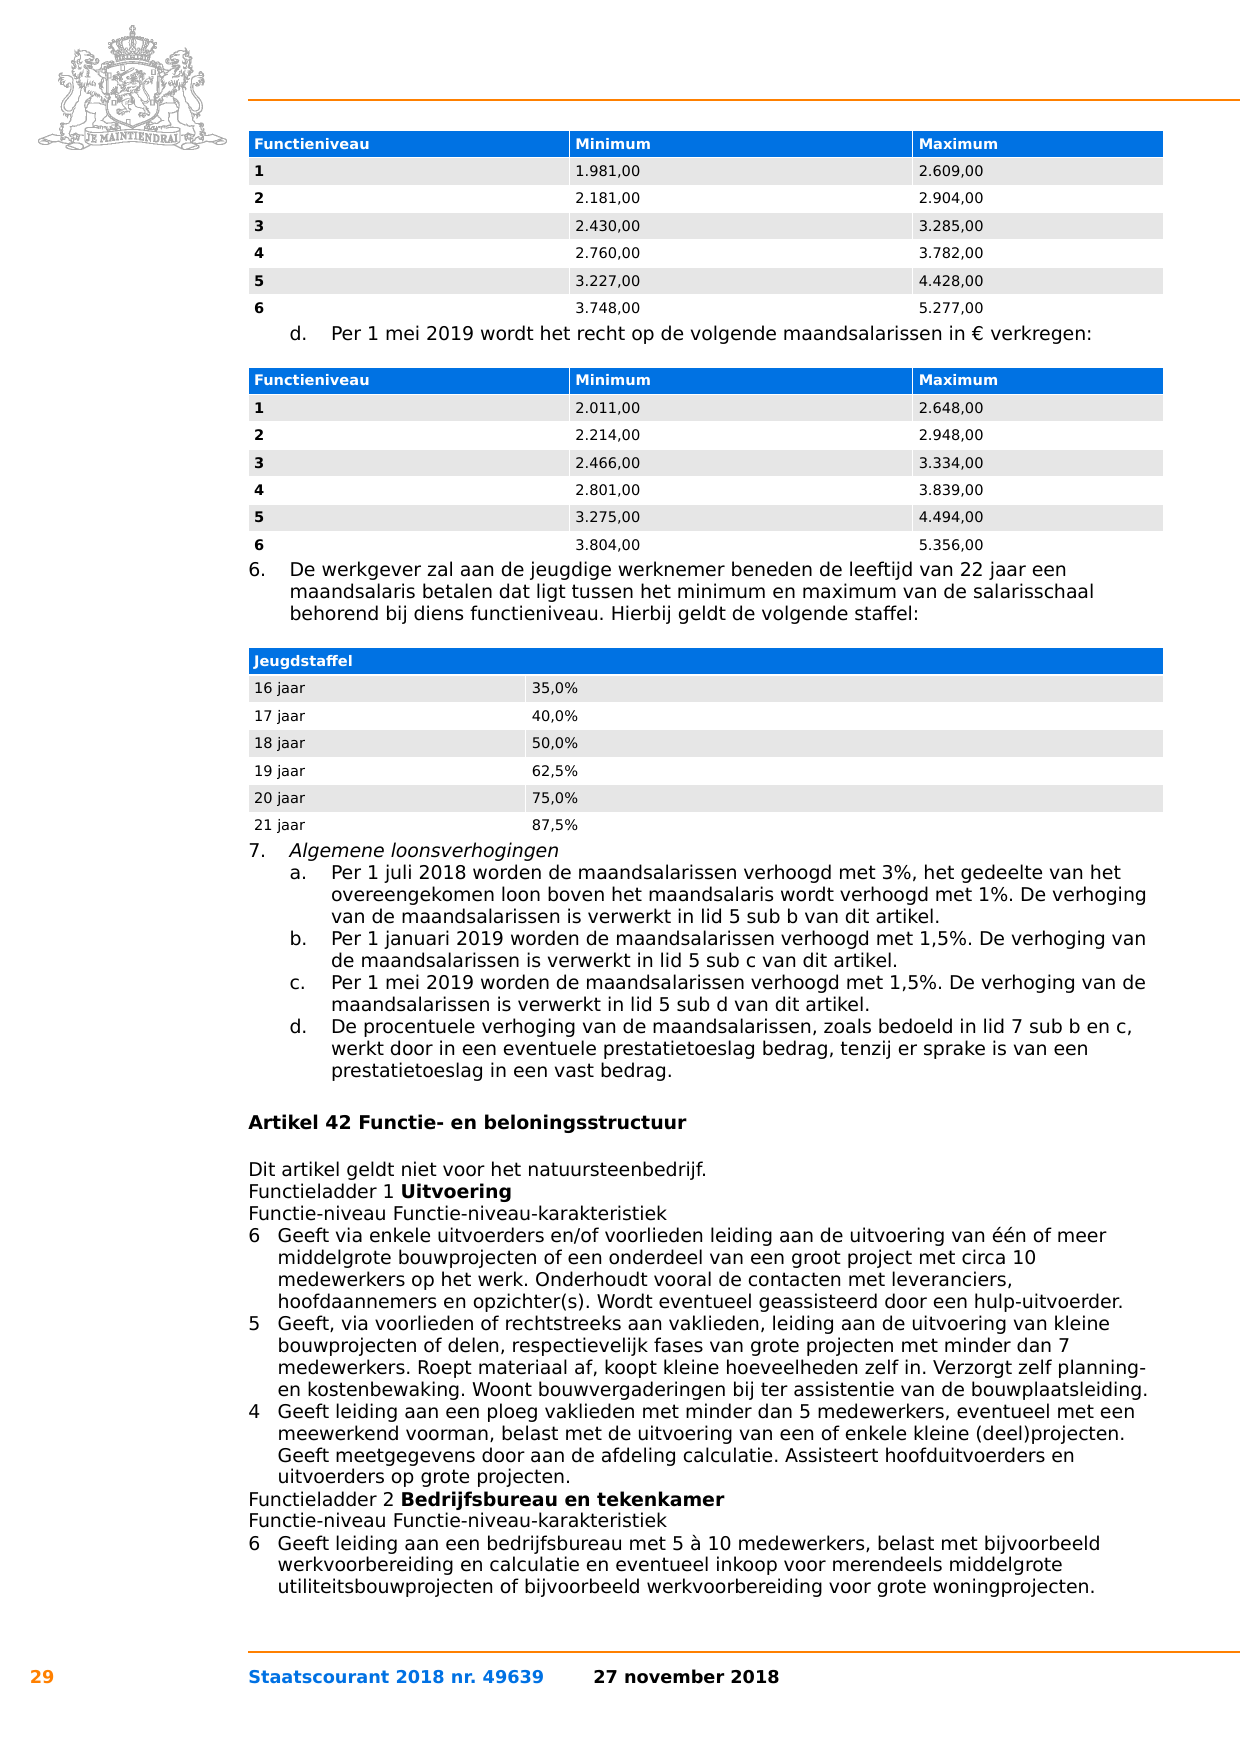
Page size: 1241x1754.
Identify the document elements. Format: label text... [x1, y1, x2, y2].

subtitle Artikel 42 Functie- en beloningsstructuur [248, 1112, 1163, 1134]
text d. De procentuele verhoging van de maandsalarissen, zoals bedoeld in lid 7 sub b en c, werkt door in een eventuele prestatietoeslag bedrag, tenzij er sprake is van een prestatietoeslag in een vast bedrag. [289, 1016, 1163, 1082]
table_header Functieniveau [249, 131, 569, 157]
table_cell 2 [249, 186, 569, 212]
table_cell 2.904,00 [913, 186, 1163, 212]
table_cell 18 jaar [249, 730, 525, 757]
table_cell 2 [249, 423, 569, 449]
text 6 Geeft leiding aan een bedrijfsbureau met 5 à 10 medewerkers, belast met bijvoorbeeld werkvoorbereiding en calculatie en eventueel inkoop voor merendeels middelgrote utiliteitsbouwprojecten of bijvoorbeeld werkvoorbereiding voor grote woningprojecten. [248, 1532, 1163, 1598]
table_header Functieniveau [249, 368, 569, 394]
table_header Jeugdstaffel [249, 648, 1163, 674]
picture [38, 25, 227, 150]
table_cell 20 jaar [249, 785, 525, 812]
table_cell 62,5% [526, 758, 1163, 784]
table_header Maximum [913, 131, 1163, 157]
table_cell 2.801,00 [570, 477, 912, 503]
text 7. Algemene loonsverhogingen [248, 840, 1163, 862]
table_cell 4 [249, 241, 569, 267]
table_cell 2.948,00 [913, 423, 1163, 449]
text a. Per 1 juli 2018 worden de maandsalarissen verhoogd met 3%, het gedeelte van het overeengekomen loon boven het maandsalaris wordt verhoogd met 1%. De verhoging van de maandsalarissen is verwerkt in lid 5 sub b van dit artikel. [289, 862, 1163, 928]
table_cell 3.334,00 [913, 450, 1163, 476]
table_cell 3.804,00 [570, 532, 912, 558]
text Functieladder 1 Uitvoering [248, 1181, 1163, 1203]
table_cell 3.275,00 [570, 505, 912, 531]
table_cell 16 jaar [249, 676, 525, 702]
table_cell 4 [249, 477, 569, 503]
table_cell 2.466,00 [570, 450, 912, 476]
table_header Maximum [913, 368, 1163, 394]
table_cell 2.648,00 [913, 395, 1163, 421]
text c. Per 1 mei 2019 worden de maandsalarissen verhoogd met 1,5%. De verhoging van de maandsalarissen is verwerkt in lid 5 sub d van dit artikel. [289, 972, 1163, 1016]
table_cell 2.760,00 [570, 241, 912, 267]
table_cell 4.428,00 [913, 268, 1163, 294]
table_cell 3.227,00 [570, 268, 912, 294]
text 6. De werkgever zal aan de jeugdige werknemer beneden de leeftijd van 22 jaar een maandsalaris betalen dat ligt tussen het minimum en maximum van de salarisschaal behorend bij diens functieniveau. Hierbij geldt de volgende staffel: [248, 559, 1163, 625]
table_cell 3.782,00 [913, 241, 1163, 267]
text Functie-niveau Functie-niveau-karakteristiek [248, 1203, 1163, 1225]
table_cell 4.494,00 [913, 505, 1163, 531]
table_cell 2.609,00 [913, 158, 1163, 185]
table_cell 3 [249, 213, 569, 239]
text 5 Geeft, via voorlieden of rechtstreeks aan vaklieden, leiding aan de uitvoering van kleine bouwprojecten of delen, respectievelijk fases van grote projecten met minder dan 7 medewerkers. Roept materiaal af, koopt kleine hoeveelheden zelf in. Verzorgt zelf planning- en kostenbewaking. Woont bouwvergaderingen bij ter assistentie van de bouwplaatsleiding. [248, 1313, 1163, 1401]
table_cell 21 jaar [249, 813, 525, 839]
table_cell 40,0% [526, 703, 1163, 729]
table_cell 3.839,00 [913, 477, 1163, 503]
table_cell 3 [249, 450, 569, 476]
text d. Per 1 mei 2019 wordt het recht op de volgende maandsalarissen in € verkregen: [289, 323, 1163, 345]
text b. Per 1 januari 2019 worden de maandsalarissen verhoogd met 1,5%. De verhoging van de maandsalarissen is verwerkt in lid 5 sub c van dit artikel. [289, 928, 1163, 972]
text 4 Geeft leiding aan een ploeg vaklieden met minder dan 5 medewerkers, eventueel met een meewerkend voorman, belast met de uitvoering van een of enkele kleine (deel)projecten. Geeft meetgegevens door aan de afdeling calculatie. Assisteert hoofduitvoerders en uitvoerders op grote projecten. [248, 1401, 1163, 1488]
table_cell 2.011,00 [570, 395, 912, 421]
table_cell 6 [249, 532, 569, 558]
text Dit artikel geldt niet voor het natuursteenbedrijf. [248, 1159, 1163, 1181]
table_cell 1.981,00 [570, 158, 912, 185]
text Functie-niveau Functie-niveau-karakteristiek [248, 1510, 1163, 1532]
table_cell 5.356,00 [913, 532, 1163, 558]
table_cell 5 [249, 505, 569, 531]
table_cell 75,0% [526, 785, 1163, 812]
text 6 Geeft via enkele uitvoerders en/of voorlieden leiding aan de uitvoering van één of meer middelgrote bouwprojecten of een onderdeel van een groot project met circa 10 medewerkers op het werk. Onderhoudt vooral de contacten met leveranciers, hoofdaannemers en opzichter(s). Wordt eventueel geassisteerd door een hulp-uitvoerder. [248, 1225, 1163, 1313]
table_cell 87,5% [526, 813, 1163, 839]
table_header Minimum [570, 131, 912, 157]
table_cell 2.214,00 [570, 423, 912, 449]
text Functieladder 2 Bedrijfsbureau en tekenkamer [248, 1488, 1163, 1510]
table_cell 6 [249, 295, 569, 322]
table_cell 1 [249, 158, 569, 185]
table_cell 17 jaar [249, 703, 525, 729]
table_header Minimum [570, 368, 912, 394]
table_cell 1 [249, 395, 569, 421]
table_cell 19 jaar [249, 758, 525, 784]
table_cell 2.181,00 [570, 186, 912, 212]
table_cell 35,0% [526, 676, 1163, 702]
table_cell 2.430,00 [570, 213, 912, 239]
table_cell 3.285,00 [913, 213, 1163, 239]
table_cell 5 [249, 268, 569, 294]
table_cell 5.277,00 [913, 295, 1163, 322]
table_cell 3.748,00 [570, 295, 912, 322]
table_cell 50,0% [526, 730, 1163, 757]
